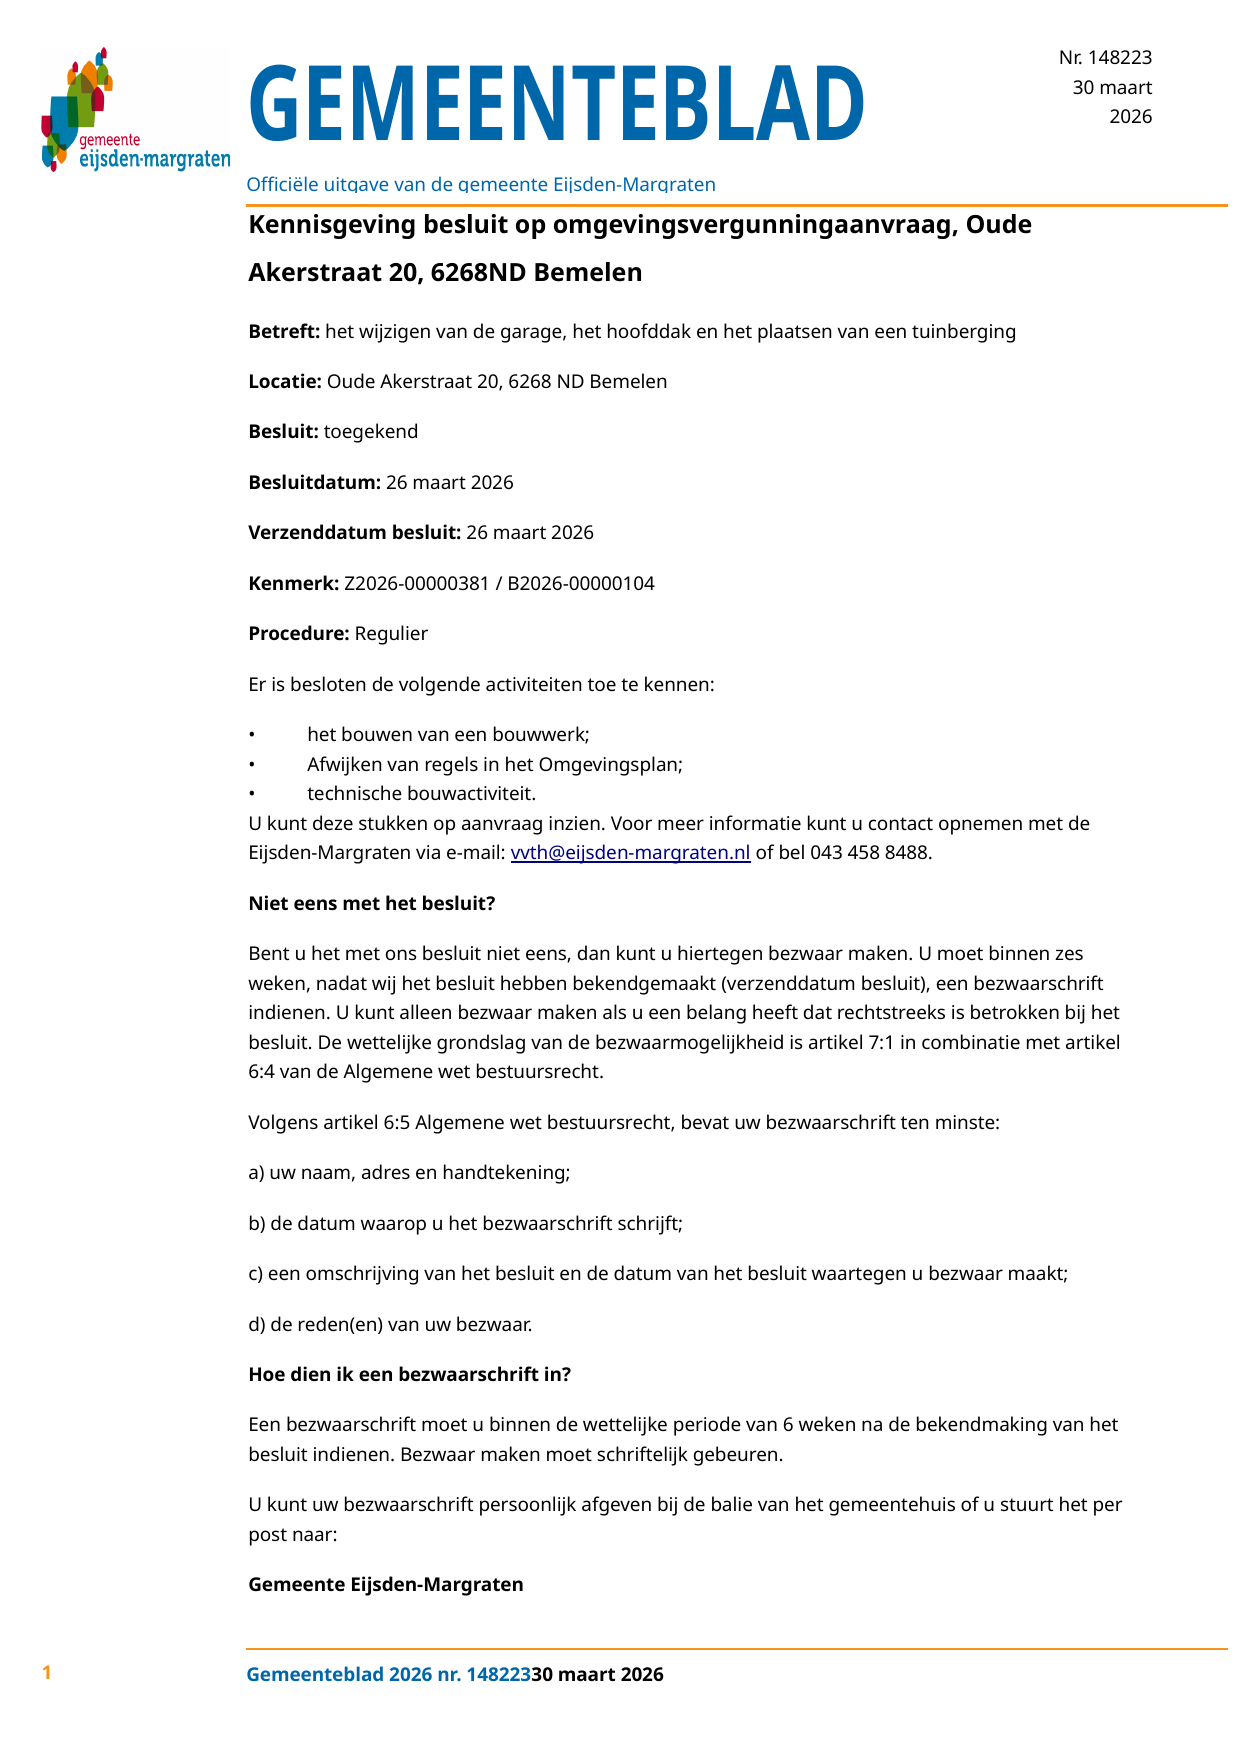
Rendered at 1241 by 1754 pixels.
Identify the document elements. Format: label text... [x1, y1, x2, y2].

list technische bouwactiviteit. [248, 780, 1152, 806]
text Kennisgeving besluit op omgevingsvergunningaanvraag, Oude Akerstraat 20, 6268ND Bemelen [248, 207, 1152, 288]
text Procedure: Regulier [248, 620, 1152, 646]
text Locatie: Oude Akerstraat 20, 6268 ND Bemelen [248, 368, 1152, 394]
text Besluitdatum: 26 maart 2026 [248, 469, 1152, 495]
list Afwijken van regels in het Omgevingsplan; [248, 751, 1152, 777]
text Gemeente Eijsden-Margraten [248, 1572, 1152, 1597]
text d) de reden(en) van uw bezwaar. [248, 1311, 1152, 1337]
text Kenmerk: Z2026-00000381 / B2026-00000104 [248, 570, 1152, 596]
text U kunt uw bezwaarschrift persoonlijk afgeven bij de balie van het gemeentehuis of u stuurt het per post naar: [248, 1492, 1152, 1547]
text a) uw naam, adres en handtekening; [248, 1159, 1152, 1185]
picture [41, 47, 231, 172]
text Hoe dien ik een bezwaarschrift in? [248, 1361, 1152, 1387]
text b) de datum waarop u het bezwaarschrift schrijft; [248, 1210, 1152, 1236]
text Betreft: het wijzigen van de garage, het hoofddak en het plaatsen van een tuinberging [248, 318, 1152, 344]
text Besluit: toegekend [248, 419, 1152, 444]
text c) een omschrijving van het besluit en de datum van het besluit waartegen u bezwaar maakt; [248, 1260, 1152, 1286]
text U kunt deze stukken op aanvraag inzien. Voor meer informatie kunt u contact opnemen met de Eijsden-Margraten via e-mail: vvth@eijsden-margraten.nl of bel 043 458 8488. [248, 810, 1152, 865]
text Een bezwaarschrift moet u binnen de wettelijke periode van 6 weken na de bekendmaking van het besluit indienen. Bezwaar maken moet schriftelijk gebeuren. [248, 1412, 1152, 1467]
text Verzenddatum besluit: 26 maart 2026 [248, 519, 1152, 545]
text Bent u het met ons besluit niet eens, dan kunt u hiertegen bezwaar maken. U moet binnen zes weken, nadat wij het besluit hebben bekendgemaakt (verzenddatum besluit), een bezwaarschrift indienen. U kunt alleen bezwaar maken als u een belang heeft dat rechtstreeks is betrokken bij het besluit. De wettelijke grondslag van de bezwaarmogelijkheid is artikel 7:1 in combinatie met artikel 6:4 van de Algemene wet bestuursrecht. [248, 940, 1152, 1084]
text Volgens artikel 6:5 Algemene wet bestuursrecht, bevat uw bezwaarschrift ten minste: [248, 1109, 1152, 1135]
text Niet eens met het besluit? [248, 890, 1152, 916]
list het bouwen van een bouwwerk; [248, 721, 1152, 747]
text Er is besloten de volgende activiteiten toe te kennen: [248, 671, 1152, 697]
